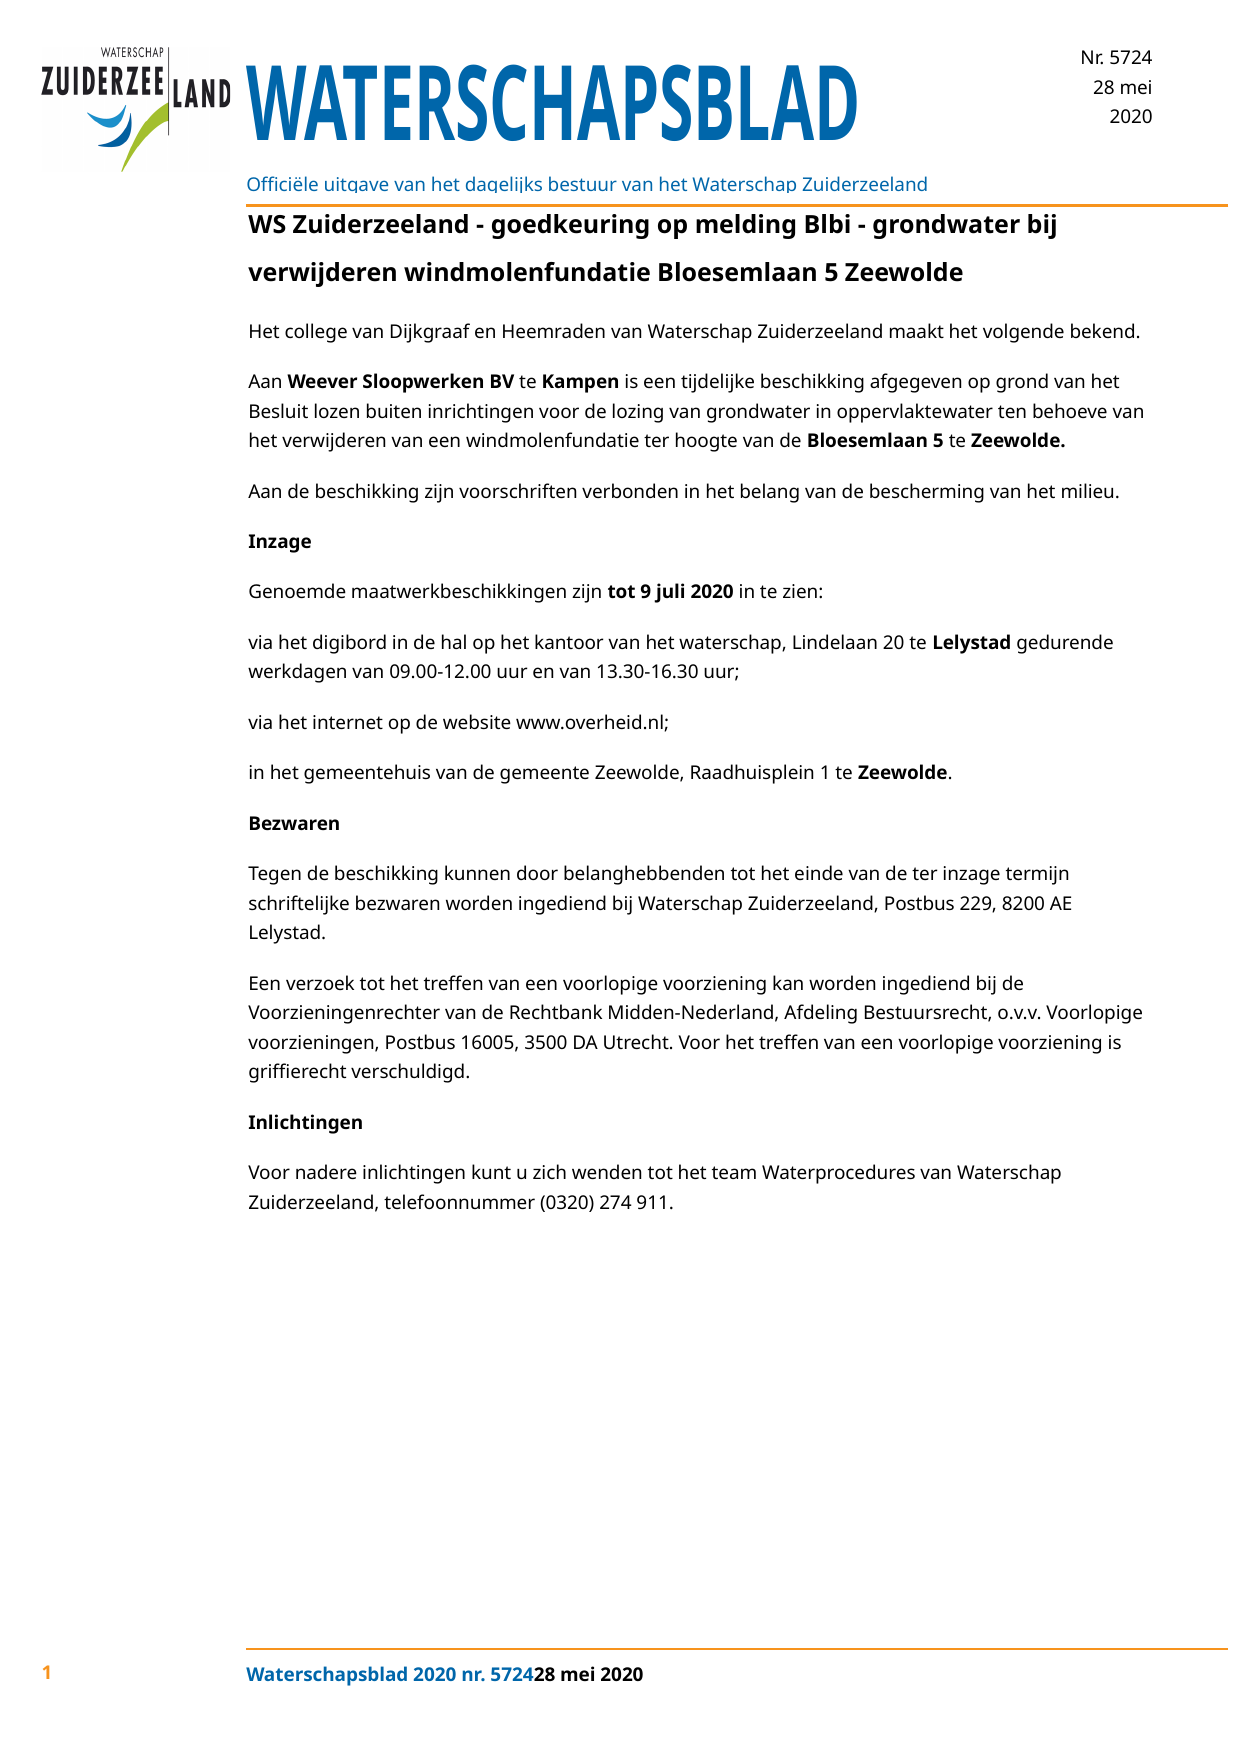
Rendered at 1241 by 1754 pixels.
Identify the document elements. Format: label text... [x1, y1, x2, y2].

picture [41, 47, 231, 172]
text Voor nadere inlichtingen kunt u zich wenden tot het team Waterprocedures van Waterschap Zuiderzeeland, telefoonnummer (0320) 274 911. [248, 1159, 1152, 1215]
text Genoemde maatwerkbeschikkingen zijn tot 9 juli 2020 in te zien: [248, 579, 1152, 604]
text via het digibord in de hal op het kantoor van het waterschap, Lindelaan 20 te Lelystad gedurende werkdagen van 09.00-12.00 uur en van 13.30-16.30 uur; [248, 629, 1152, 684]
text Bezwaren [248, 810, 1152, 836]
text Tegen de beschikking kunnen door belanghebbenden tot het einde van de ter inzage termijn schriftelijke bezwaren worden ingediend bij Waterschap Zuiderzeeland, Postbus 229, 8200 AE Lelystad. [248, 860, 1152, 945]
text Aan de beschikking zijn voorschriften verbonden in het belang van de bescherming van het milieu. [248, 478, 1152, 504]
text Het college van Dijkgraaf en Heemraden van Waterschap Zuiderzeeland maakt het volgende bekend. [248, 318, 1152, 344]
text Aan Weever Sloopwerken BV te Kampen is een tijdelijke beschikking afgegeven op grond van het Besluit lozen buiten inrichtingen voor de lozing van grondwater in oppervlakte­water ten behoeve van het verwijderen van een windmolenfundatie ter hoogte van de Bloesemlaan 5 te Zeewolde. [248, 368, 1152, 453]
text Inlichtingen [248, 1109, 1152, 1135]
text Een verzoek tot het treffen van een voorlopige voorziening kan worden ingediend bij de Voorzieningenrechter van de Rechtbank Midden-Nederland, Afdeling Bestuursrecht, o.v.v. Voorlopige voorzieningen, Postbus 16005, 3500 DA Utrecht. Voor het treffen van een voorlopige voorziening is griffierecht verschuldigd. [248, 970, 1152, 1084]
text via het internet op de website www.overheid.nl; [248, 709, 1152, 735]
text in het gemeentehuis van de gemeente Zeewolde, Raadhuisplein 1 te Zeewolde. [248, 759, 1152, 785]
text WS Zuiderzeeland - goedkeuring op melding Blbi - grondwater bij verwijderen windmolenfundatie Bloesemlaan 5 Zeewolde [248, 207, 1152, 288]
text Inzage [248, 528, 1152, 554]
